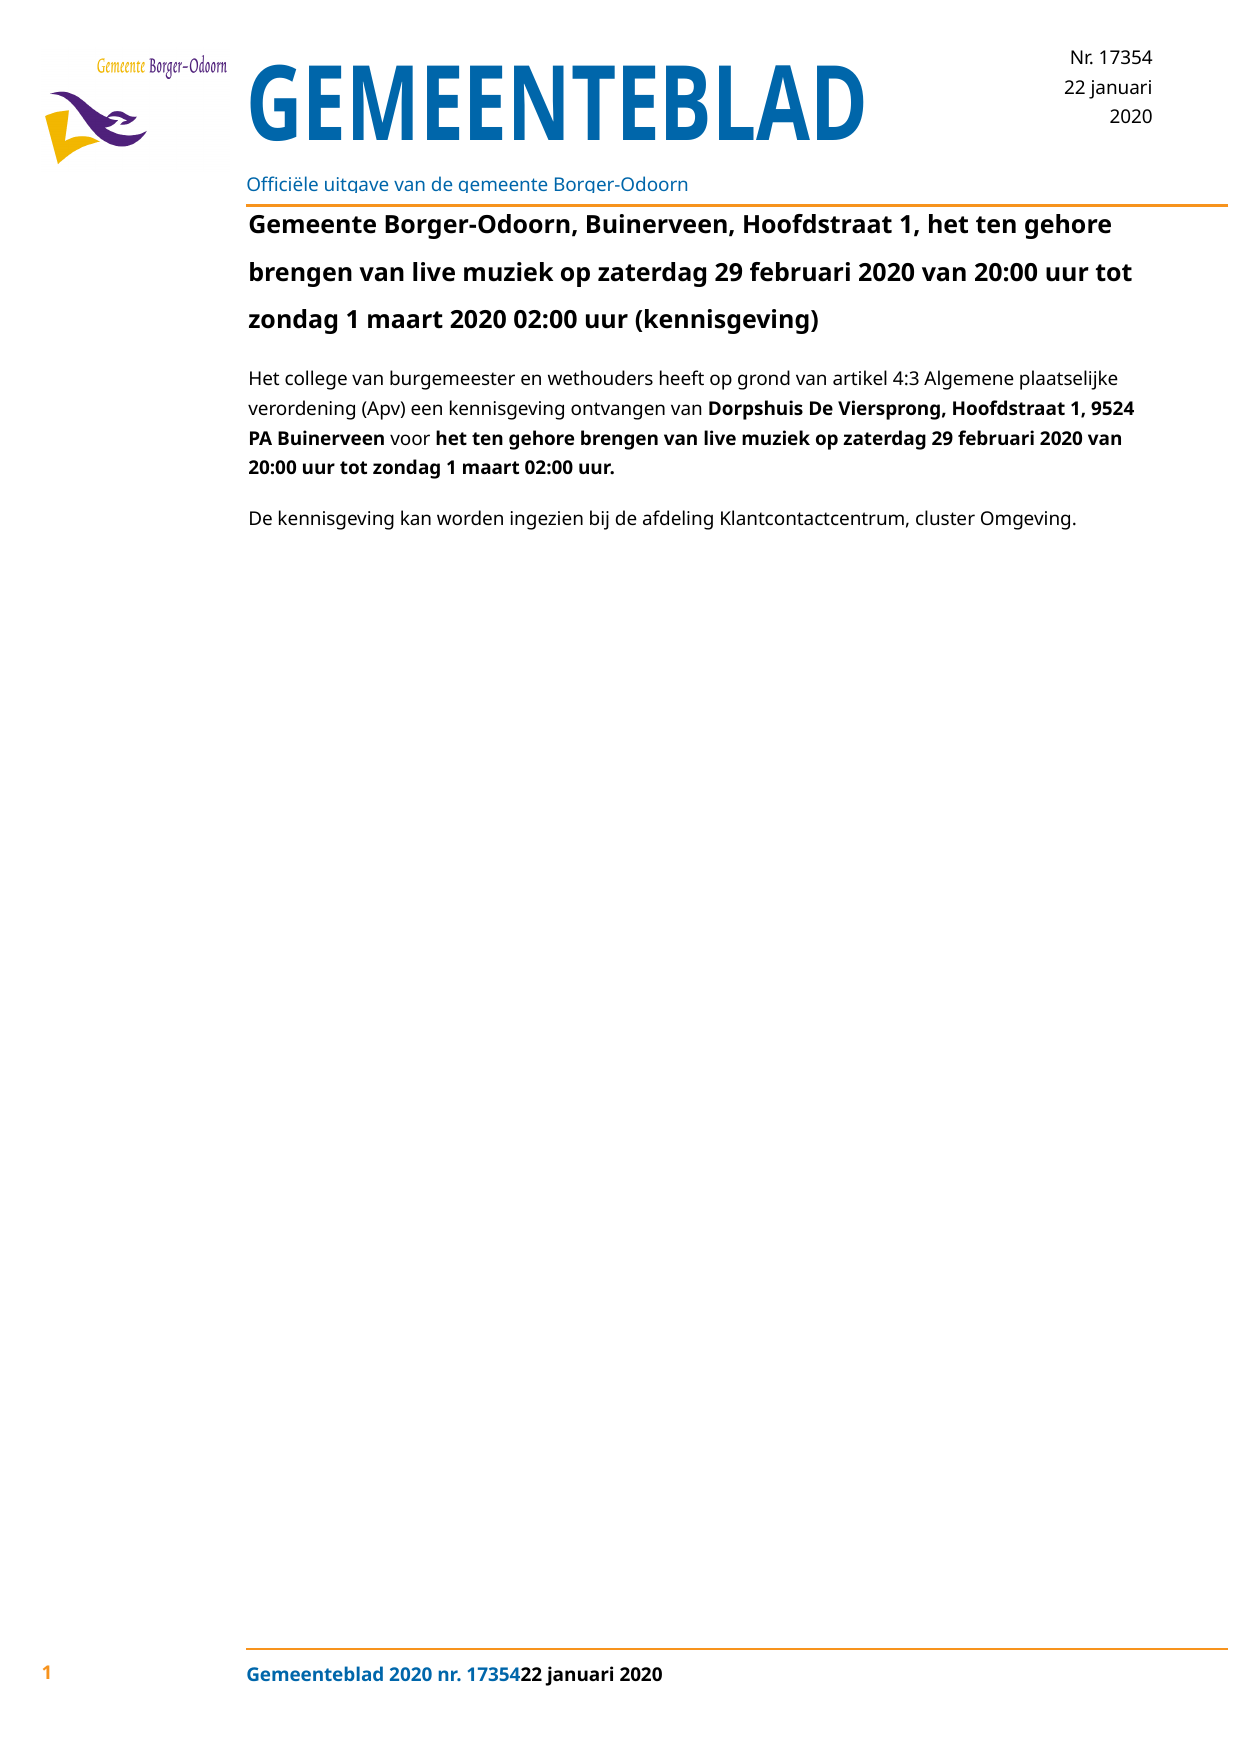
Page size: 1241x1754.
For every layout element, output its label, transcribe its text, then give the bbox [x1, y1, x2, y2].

text Het college van burgemeester en wethouders heeft op grond van artikel 4:3 Algemene plaatselijke verordening (Apv) een kennisgeving ontvangen van Dorpshuis De Viersprong, Hoofdstraat 1, 9524 PA Buinerveen voor het ten gehore brengen van live muziek op zaterdag 29 februari 2020 van 20:00 uur tot zondag 1 maart 02:00 uur. [248, 366, 1152, 480]
picture [41, 47, 231, 172]
text Gemeente Borger-Odoorn, Buinerveen, Hoofdstraat 1, het ten gehore brengen van live muziek op zaterdag 29 februari 2020 van 20:00 uur tot zondag 1 maart 2020 02:00 uur (kennisgeving) [248, 207, 1152, 336]
text De kennisgeving kan worden ingezien bij de afdeling Klantcontactcentrum, cluster Omgeving. [248, 505, 1152, 530]
